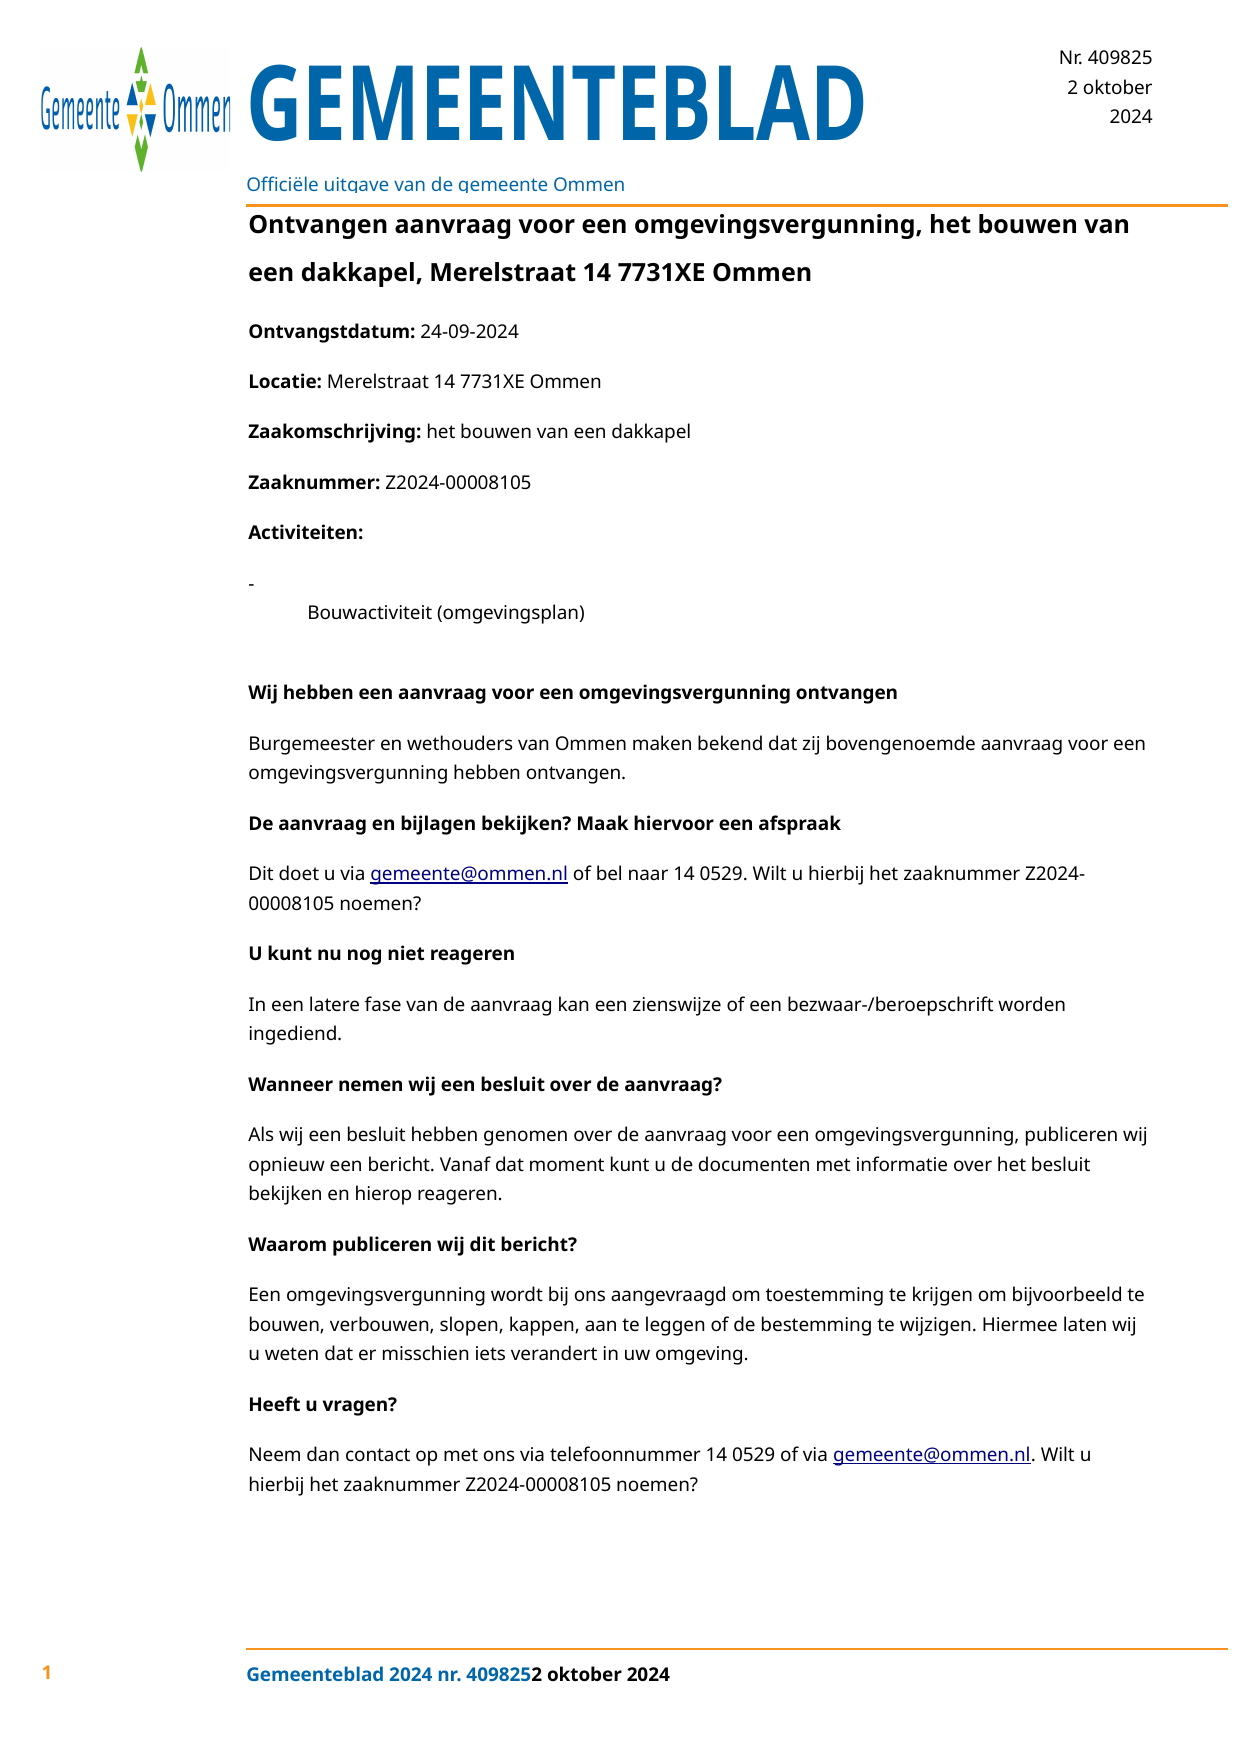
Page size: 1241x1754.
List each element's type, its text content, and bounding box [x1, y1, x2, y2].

text Neem dan contact op met ons via telefoonnummer 14 0529 of via gemeente@ommen.nl. Wilt u hierbij het zaaknummer Z2024-00008105 noemen? [248, 1441, 1152, 1497]
text De aanvraag en bijlagen bekijken? Maak hiervoor een afspraak [248, 810, 1152, 836]
text Burgemeester en wethouders van Ommen maken bekend dat zij bovengenoemde aanvraag voor een omgevingsvergunning hebben ontvangen. [248, 730, 1152, 785]
picture [41, 47, 231, 172]
text Zaakomschrijving: het bouwen van een dakkapel [248, 419, 1152, 444]
text Waarom publiceren wij dit bericht? [248, 1231, 1152, 1257]
text Heeft u vragen? [248, 1391, 1152, 1417]
text Een omgevingsvergunning wordt bij ons aangevraagd om toestemming te krijgen om bijvoorbeeld te bouwen, verbouwen, slopen, kappen, aan te leggen of de bestemming te wijzigen. Hiermee laten wij u weten dat er misschien iets verandert in uw omgeving. [248, 1281, 1152, 1366]
text Ontvangen aanvraag voor een omgevingsvergunning, het bouwen van een dakkapel, Merelstraat 14 7731XE Ommen [248, 207, 1152, 288]
text U kunt nu nog niet reageren [248, 940, 1152, 966]
text Zaaknummer: Z2024-00008105 [248, 469, 1152, 495]
text Wanneer nemen wij een besluit over de aanvraag? [248, 1071, 1152, 1097]
text Locatie: Merelstraat 14 7731XE Ommen [248, 368, 1152, 394]
list Bouwactiviteit (omgevingsplan) [248, 599, 1152, 625]
text Ontvangstdatum: 24-09-2024 [248, 318, 1152, 344]
text Wij hebben een aanvraag voor een omgevingsvergunning ontvangen [248, 679, 1152, 705]
text Activiteiten: [248, 519, 1152, 545]
text Dit doet u via gemeente@ommen.nl of bel naar 14 0529. Wilt u hierbij het zaaknummer Z2024-00008105 noemen? [248, 860, 1152, 916]
text In een latere fase van de aanvraag kan een zienswijze of een bezwaar-/beroepschrift worden ingediend. [248, 991, 1152, 1046]
text Als wij een besluit hebben genomen over de aanvraag voor een omgevingsvergunning, publiceren wij opnieuw een bericht. Vanaf dat moment kunt u de documenten met informatie over het besluit bekijken en hierop reageren. [248, 1121, 1152, 1206]
